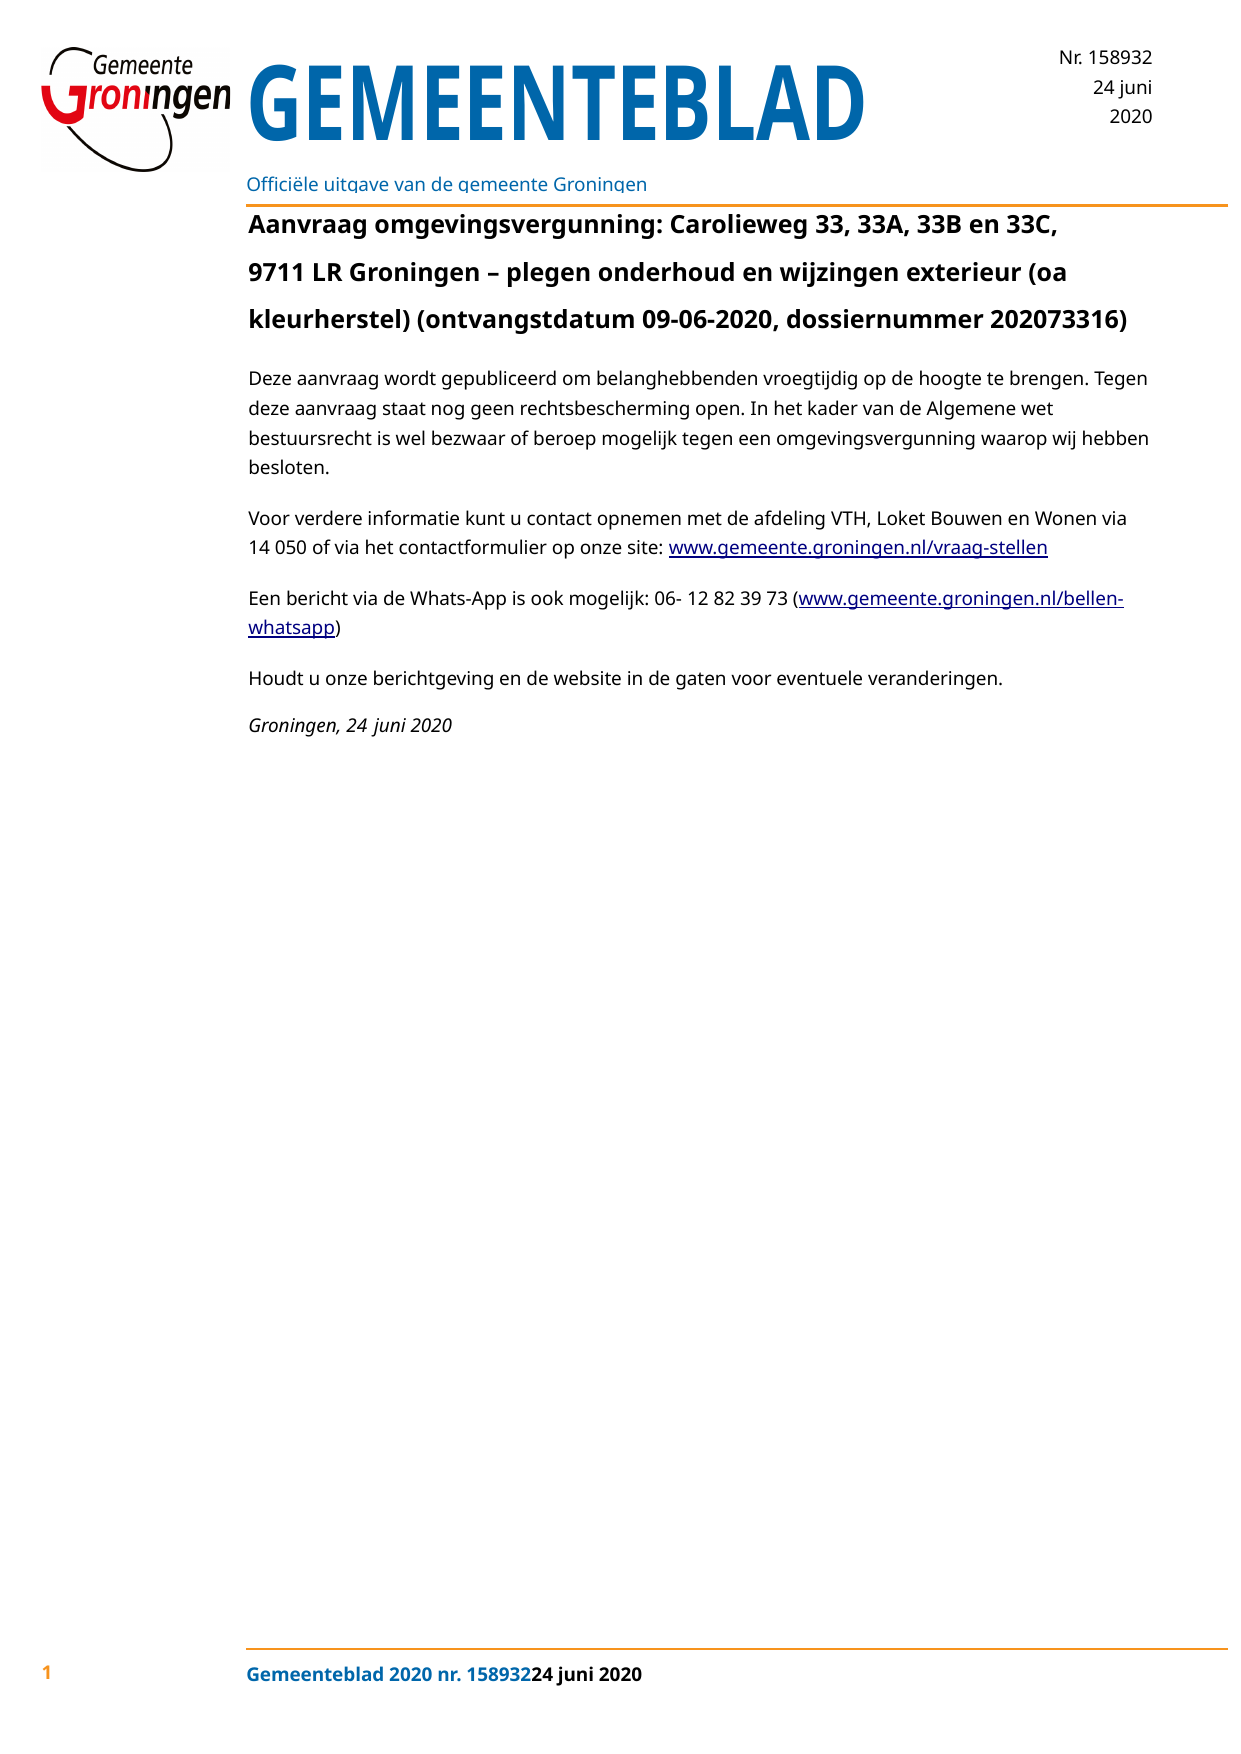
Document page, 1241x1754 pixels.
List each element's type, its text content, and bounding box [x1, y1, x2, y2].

text Deze aanvraag wordt gepubliceerd om belanghebbenden vroegtijdig op de hoogte te brengen. Tegen deze aanvraag staat nog geen rechtsbescherming open. In het kader van de Algemene wet bestuursrecht is wel bezwaar of beroep mogelijk tegen een omgevingsvergunning waarop wij hebben besloten. [248, 366, 1152, 480]
text Houdt u onze berichtgeving en de website in de gaten voor eventuele veranderingen. [248, 665, 1152, 690]
picture [41, 47, 231, 172]
text Groningen, 24 juni 2020 [248, 712, 1152, 738]
text Aanvraag omgevingsvergunning: Carolieweg 33, 33A, 33B en 33C, 9711 LR Groningen – plegen onderhoud en wijzingen exterieur (oa kleurherstel) (ontvangstdatum 09-06-2020, dossiernummer 202073316) [248, 207, 1152, 336]
text Een bericht via de Whats-App is ook mogelijk: 06- 12 82 39 73 (www.gemeente.groningen.nl/bellen-whatsapp) [248, 585, 1152, 640]
text Voor verdere informatie kunt u contact opnemen met de afdeling VTH, Loket Bouwen en Wonen via 14 050 of via het contactformulier op onze site: www.gemeente.groningen.nl/vraag-stellen [248, 505, 1152, 560]
